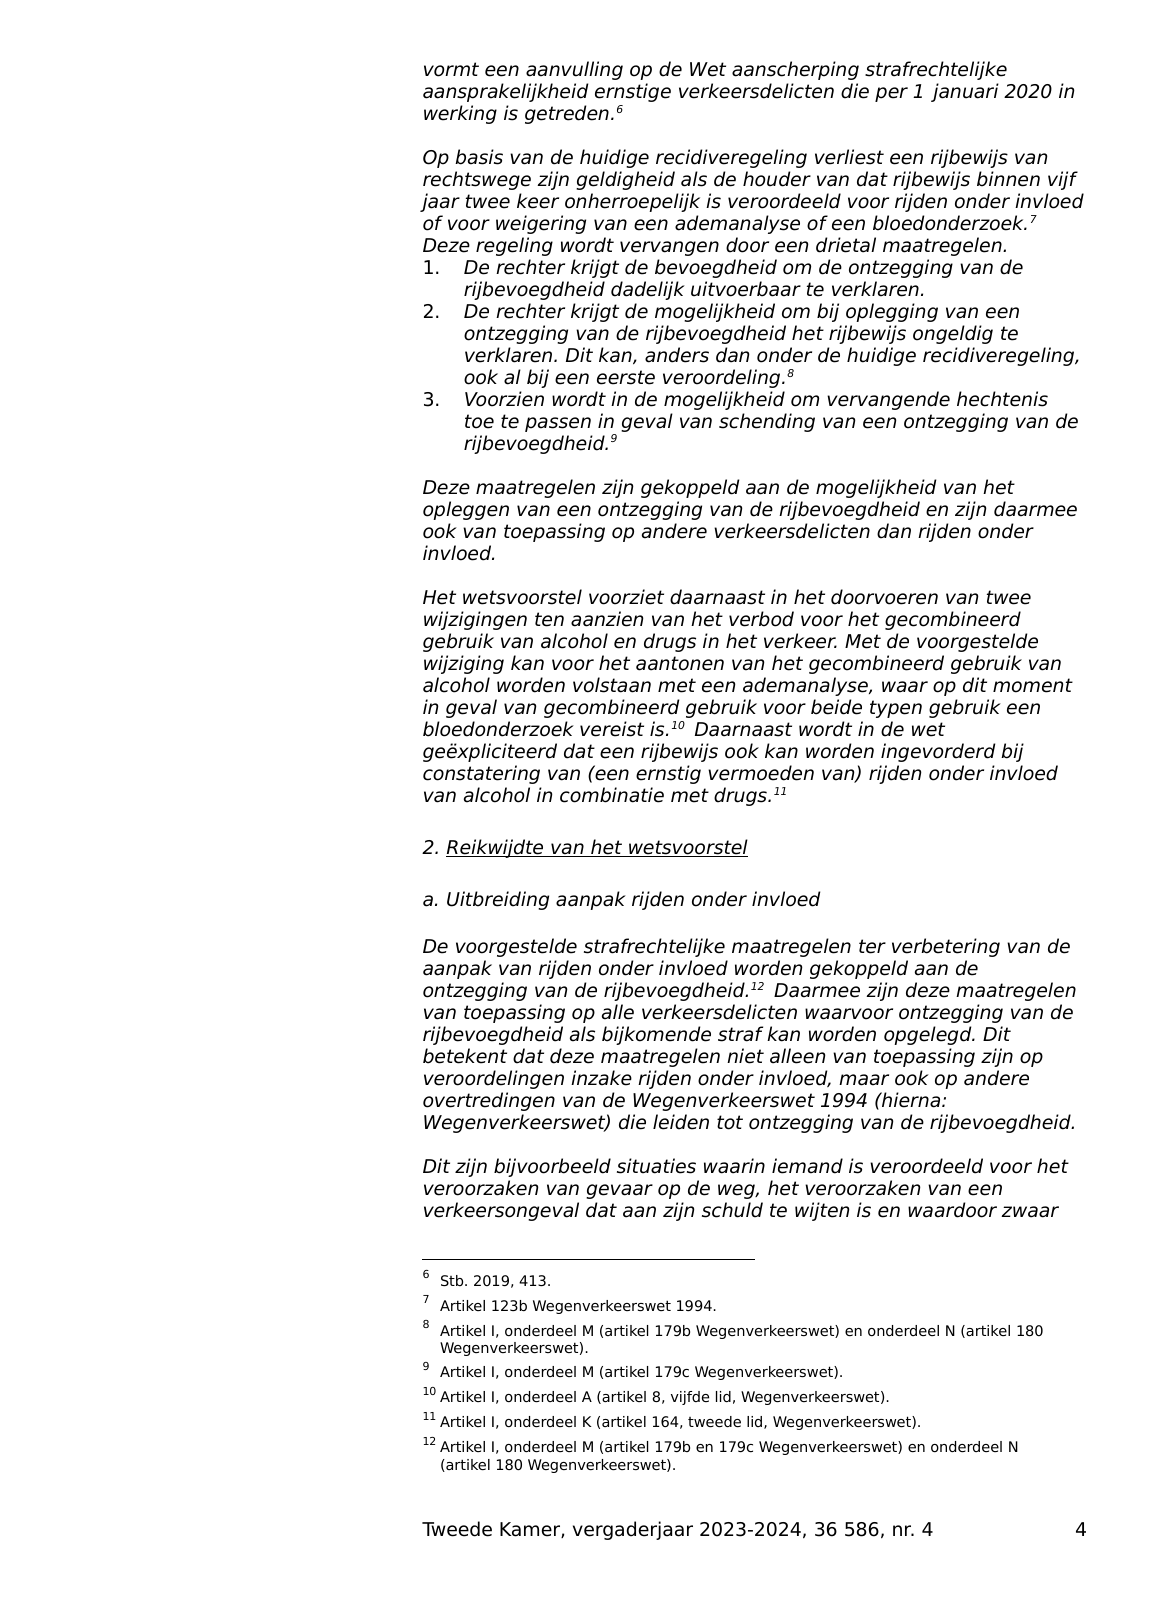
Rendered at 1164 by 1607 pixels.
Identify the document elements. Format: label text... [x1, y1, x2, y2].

text 3. Voorzien wordt in de mogelijkheid om vervangende hechtenis toe te passen in geval van schending van een ontzegging van de rijbevoegdheid. [422, 389, 1087, 455]
text Artikel I, onderdeel M (artikel 179b Wegenverkeerswet) en onderdeel N (artikel 180 Wegenverkeerswet). [422, 1318, 1087, 1357]
text Artikel I, onderdeel A (artikel 8, vijfde lid, Wegenverkeerswet). [422, 1385, 1087, 1407]
text Artikel I, onderdeel M (artikel 179b en 179c Wegenverkeerswet) en onderdeel N (artikel 180 Wegenverkeerswet). [422, 1435, 1087, 1474]
text vormt een aanvulling op de Wet aanscherping strafrechtelijke aansprakelijkheid ernstige verkeersdelicten die per 1 januari 2020 in werking is getreden. [422, 59, 1087, 125]
text Deze maatregelen zijn gekoppeld aan de mogelijkheid van het opleggen van een ontzegging van de rijbevoegdheid en zijn daarmee ook van toepassing op andere verkeersdelicten dan rijden onder invloed. [422, 477, 1087, 565]
subtitle a. Uitbreiding aanpak rijden onder invloed [422, 889, 1087, 911]
text Dit zijn bijvoorbeeld situaties waarin iemand is veroordeeld voor het veroorzaken van gevaar op de weg, het veroorzaken van een verkeersongeval dat aan zijn schuld te wijten is en waardoor zwaar [422, 1156, 1087, 1222]
text Het wetsvoorstel voorziet daarnaast in het doorvoeren van twee wijzigingen ten aanzien van het verbod voor het gecombineerd gebruik van alcohol en drugs in het verkeer. Met de voorgestelde wijziging kan voor het aantonen van het gecombineerd gebruik van alcohol worden volstaan met een ademanalyse, waar op dit moment in geval van gecombineerd gebruik voor beide typen gebruik een bloedonderzoek vereist is. Daarnaast wordt in de wet geëxpliciteerd dat een rijbewijs ook kan worden ingevorderd bij constatering van (een ernstig vermoeden van) rijden onder invloed van alcohol in combinatie met drugs. [422, 587, 1087, 807]
text Op basis van de huidige recidiveregeling verliest een rijbewijs van rechtswege zijn geldigheid als de houder van dat rijbewijs binnen vijf jaar twee keer onherroepelijk is veroordeeld voor rijden onder invloed of voor weigering van een ademanalyse of een bloedonderzoek. Deze regeling wordt vervangen door een drietal maatregelen. [422, 147, 1087, 257]
text 1. De rechter krijgt de bevoegdheid om de ontzegging van de rijbevoegdheid dadelijk uitvoerbaar te verklaren. [422, 257, 1087, 301]
text Stb. 2019, 413. [422, 1268, 1087, 1291]
text Artikel 123b Wegenverkeerswet 1994. [422, 1293, 1087, 1316]
text 2. De rechter krijgt de mogelijkheid om bij oplegging van een ontzegging van de rijbevoegdheid het rijbewijs ongeldig te verklaren. Dit kan, anders dan onder de huidige recidiveregeling, ook al bij een eerste veroordeling. [422, 301, 1087, 389]
subtitle 2. Reikwijdte van het wetsvoorstel [422, 837, 1087, 859]
text Artikel I, onderdeel K (artikel 164, tweede lid, Wegenverkeerswet). [422, 1410, 1087, 1432]
text Artikel I, onderdeel M (artikel 179c Wegenverkeerswet). [422, 1360, 1087, 1382]
text De voorgestelde strafrechtelijke maatregelen ter verbetering van de aanpak van rijden onder invloed worden gekoppeld aan de ontzegging van de rijbevoegdheid. Daarmee zijn deze maatregelen van toepassing op alle verkeersdelicten waarvoor ontzegging van de rijbevoegdheid als bijkomende straf kan worden opgelegd. Dit betekent dat deze maatregelen niet alleen van toepassing zijn op veroordelingen inzake rijden onder invloed, maar ook op andere overtredingen van de Wegenverkeerswet 1994 (hierna: Wegenverkeerswet) die leiden tot ontzegging van de rijbevoegdheid. [422, 936, 1087, 1134]
